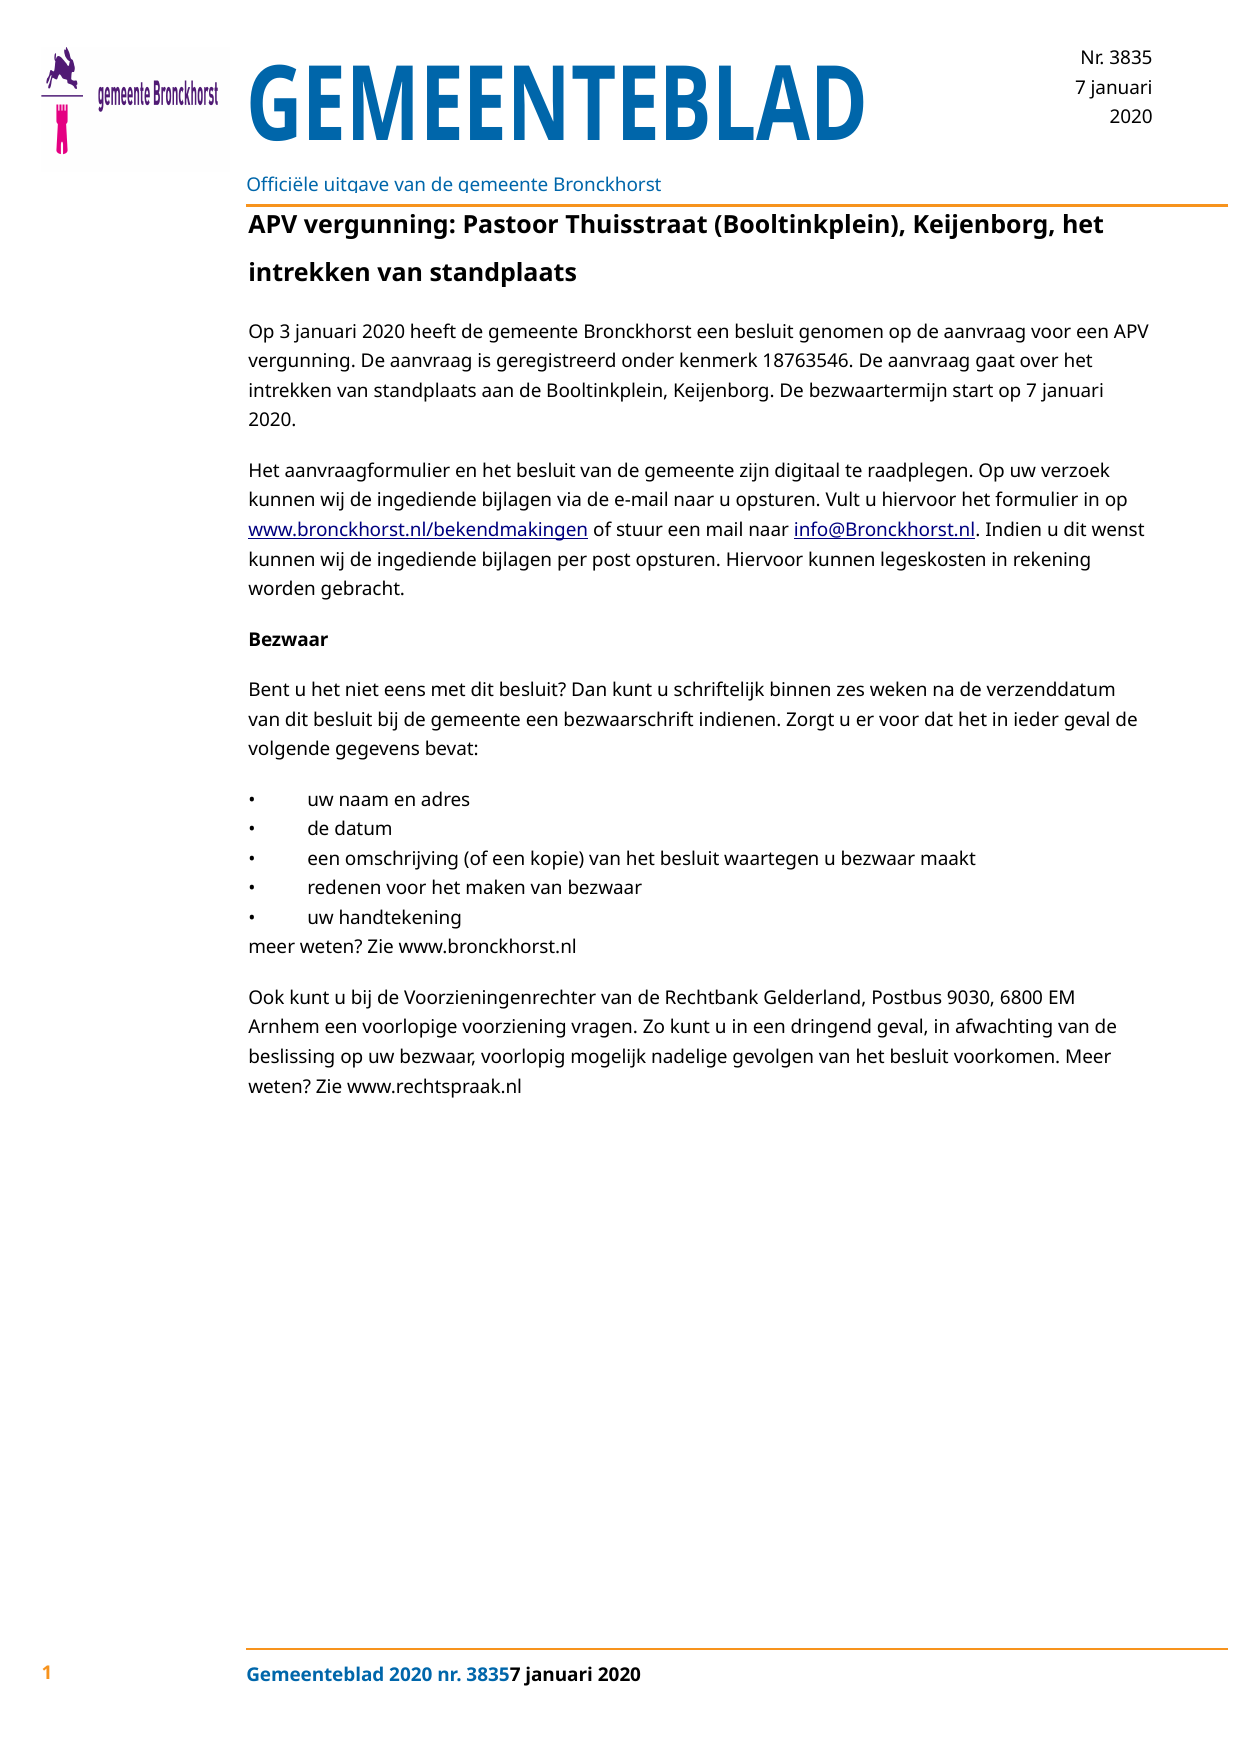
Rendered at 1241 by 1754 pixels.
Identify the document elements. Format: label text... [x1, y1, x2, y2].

list een omschrijving (of een kopie) van het besluit waartegen u bezwaar maakt [248, 845, 1152, 871]
list uw naam en adres [248, 786, 1152, 812]
text APV vergunning: Pastoor Thuisstraat (Booltinkplein), Keijenborg, het intrekken van standplaats [248, 207, 1152, 288]
picture [41, 47, 231, 172]
list de datum [248, 815, 1152, 841]
list redenen voor het maken van bezwaar [248, 874, 1152, 900]
text Bezwaar [248, 626, 1152, 652]
text Ook kunt u bij de Voorzieningenrechter van de Rechtbank Gelderland, Postbus 9030, 6800 EM Arnhem een voorlopige voorziening vragen. Zo kunt u in een dringend geval, in afwachting van de beslissing op uw bezwaar, voorlopig mogelijk nadelige gevolgen van het besluit voorkomen. Meer weten? Zie www.rechtspraak.nl [248, 984, 1152, 1099]
text Op 3 januari 2020 heeft de gemeente Bronckhorst een besluit genomen op de aanvraag voor een APV vergunning. De aanvraag is geregistreerd onder kenmerk 18763546. De aanvraag gaat over het intrekken van standplaats aan de Booltinkplein, Keijenborg. De bezwaartermijn start op 7 januari 2020. [248, 318, 1152, 432]
text Bent u het niet eens met dit besluit? Dan kunt u schriftelijk binnen zes weken na de verzenddatum van dit besluit bij de gemeente een bezwaarschrift indienen. Zorgt u er voor dat het in ieder geval de volgende gegevens bevat: [248, 676, 1152, 761]
list uw handtekening [248, 904, 1152, 930]
text meer weten? Zie www.bronckhorst.nl [248, 934, 1152, 959]
text Het aanvraagformulier en het besluit van de gemeente zijn digitaal te raadplegen. Op uw verzoek kunnen wij de ingediende bijlagen via de e-mail naar u opsturen. Vult u hiervoor het formulier in op www.bronckhorst.nl/bekendmakingen of stuur een mail naar info@Bronckhorst.nl. Indien u dit wenst kunnen wij de ingediende bijlagen per post opsturen. Hiervoor kunnen legeskosten in rekening worden gebracht. [248, 457, 1152, 601]
